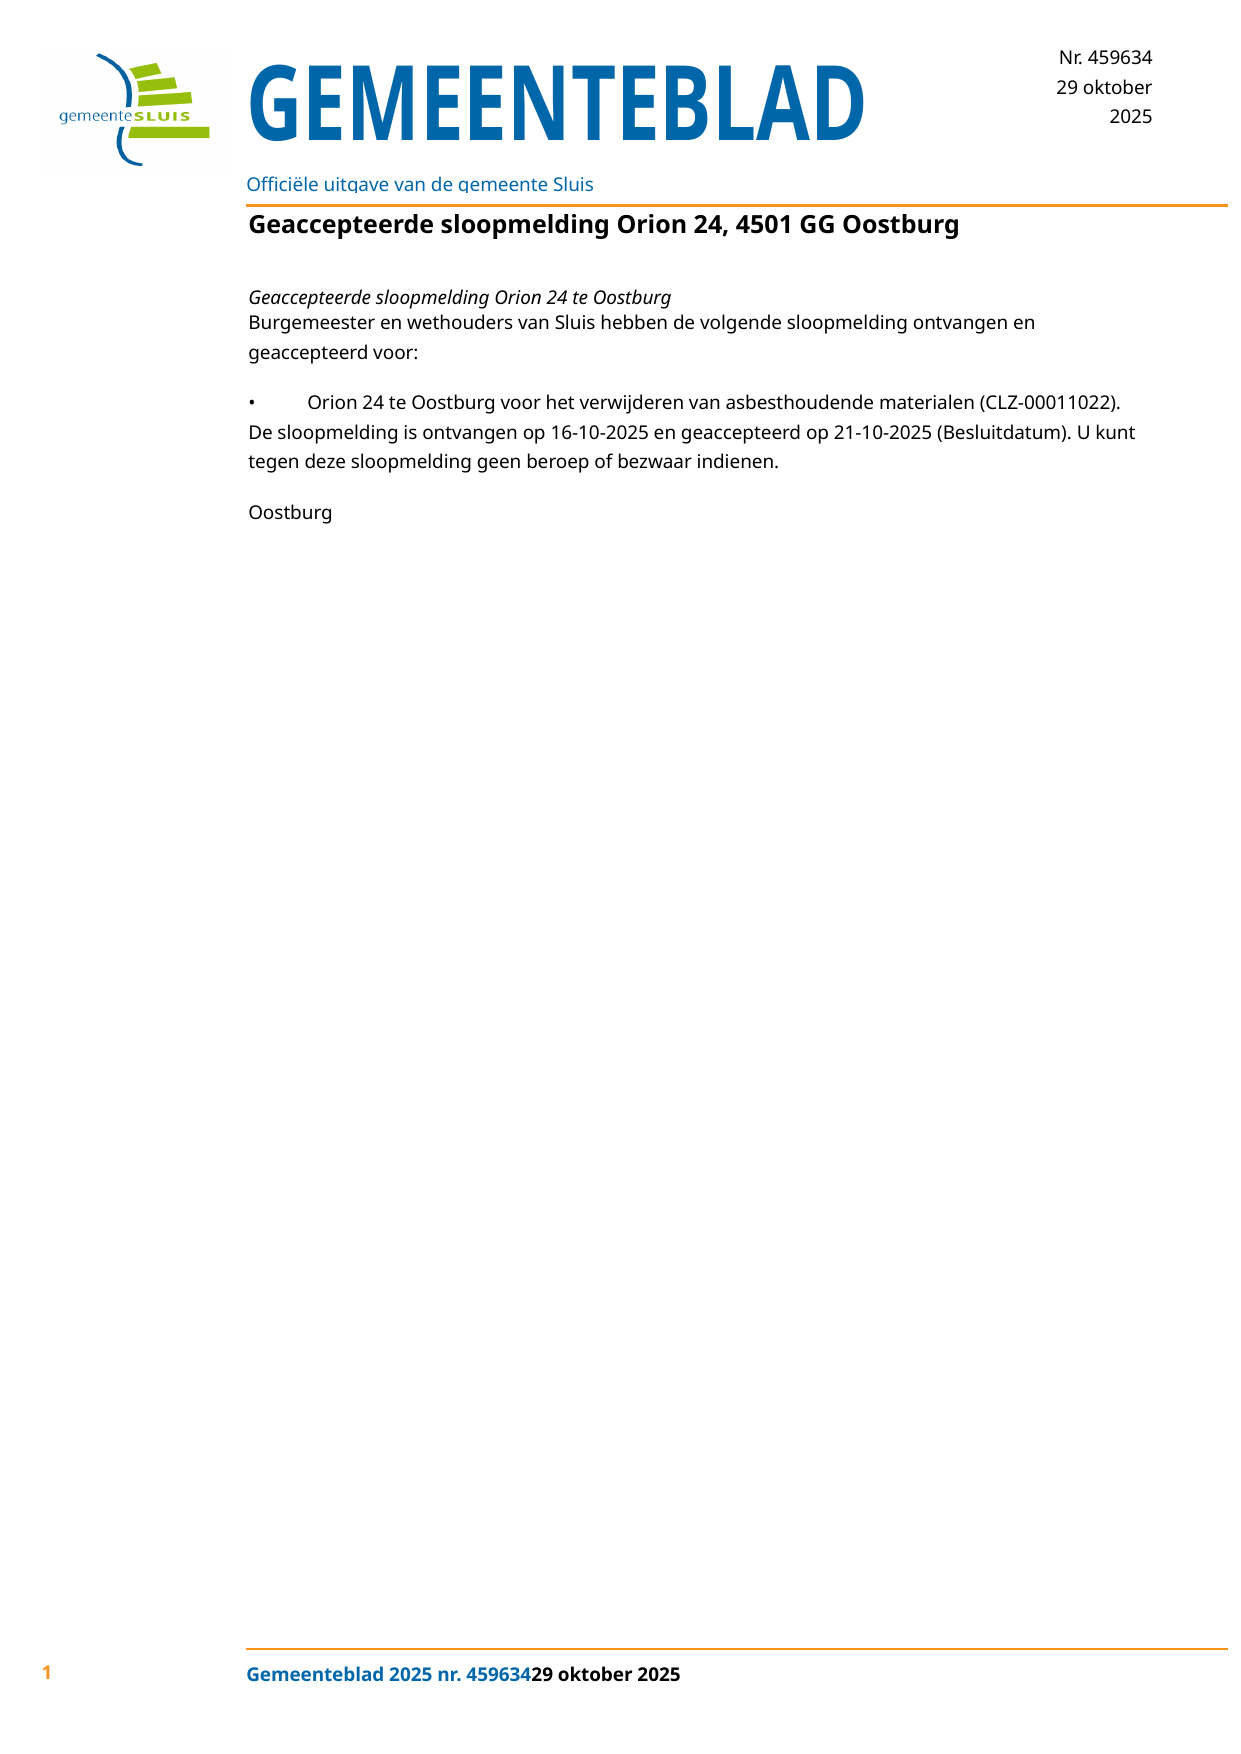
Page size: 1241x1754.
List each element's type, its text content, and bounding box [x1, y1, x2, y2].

text Burgemeester en wethouders van Sluis hebben de volgende sloopmelding ontvangen en geaccepteerd voor: [248, 309, 1152, 365]
text De sloopmelding is ontvangen op 16-10-2025 en geaccepteerd op 21-10-2025 (Besluitdatum). U kunt tegen deze sloopmelding geen beroep of bezwaar indienen. [248, 419, 1152, 474]
list Orion 24 te Oostburg voor het verwijderen van asbesthoudende materialen (CLZ-00011022). [248, 389, 1152, 415]
text Geaccepteerde sloopmelding Orion 24 te Oostburg [248, 284, 1152, 309]
text Geaccepteerde sloopmelding Orion 24, 4501 GG Oostburg [248, 207, 1152, 241]
text Oostburg [248, 499, 1152, 525]
picture [41, 47, 231, 172]
